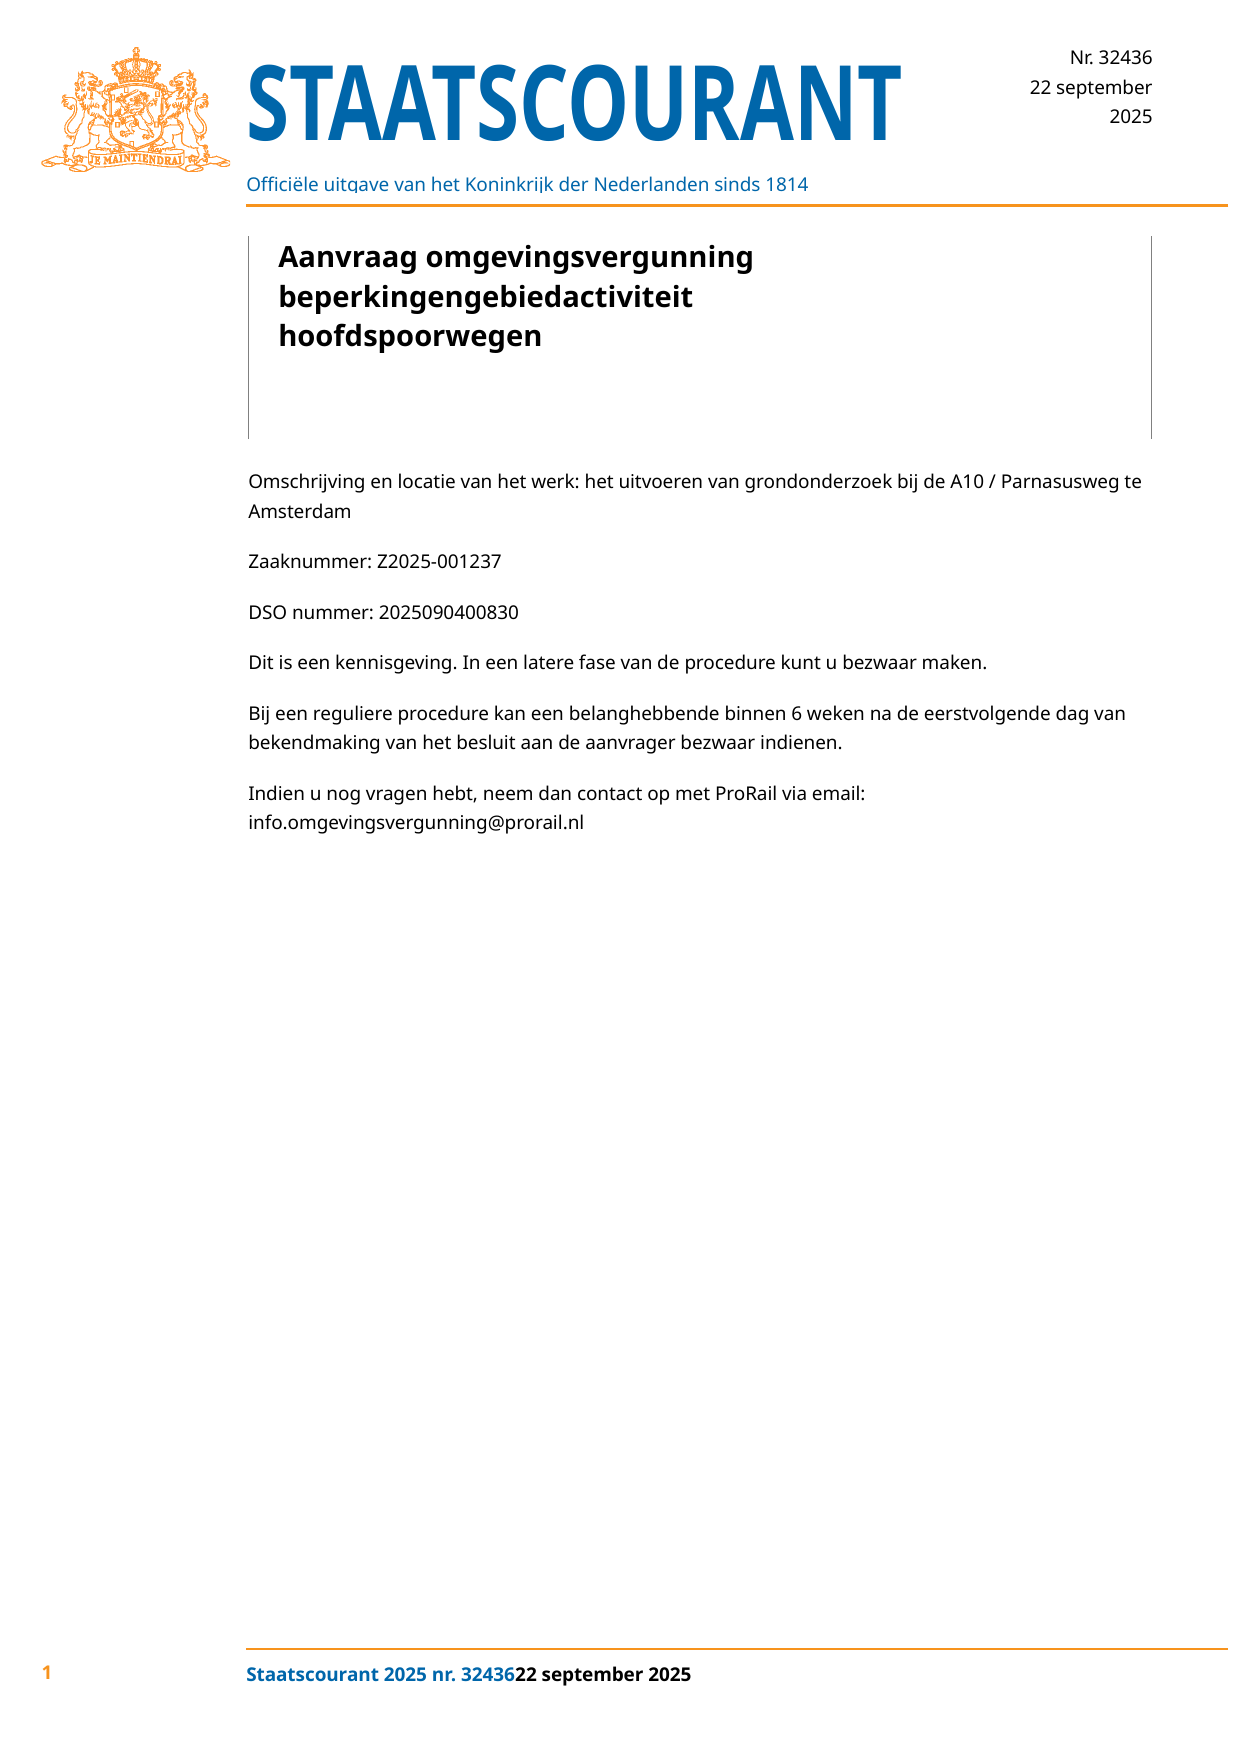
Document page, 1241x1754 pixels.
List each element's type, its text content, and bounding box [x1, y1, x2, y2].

table_header [850, 236, 912, 413]
table_header Aanvraag omgevingsvergunning beperkingengebiedactiviteit hoofdspoorwegen [249, 236, 850, 439]
text Indien u nog vragen hebt, neem dan contact op met ProRail via email: info.omgevingsvergunning@prorail.nl [248, 780, 1152, 835]
text Dit is een kennisgeving. In een latere fase van de procedure kunt u bezwaar maken. [248, 649, 1152, 675]
text DSO nummer: 2025090400830 [248, 599, 1152, 625]
picture [912, 236, 1090, 414]
text Omschrijving en locatie van het werk: het uitvoeren van grondonderzoek bij de A10 / Parnasusweg te Amsterdam [248, 469, 1152, 524]
text Zaaknummer: Z2025-001237 [248, 549, 1152, 574]
table_header [850, 414, 1151, 439]
picture [41, 47, 231, 172]
table_header [1090, 236, 1151, 413]
text Bij een reguliere procedure kan een belanghebbende binnen 6 weken na de eerstvolgende dag van bekendmaking van het besluit aan de aanvrager bezwaar indienen. [248, 700, 1152, 755]
